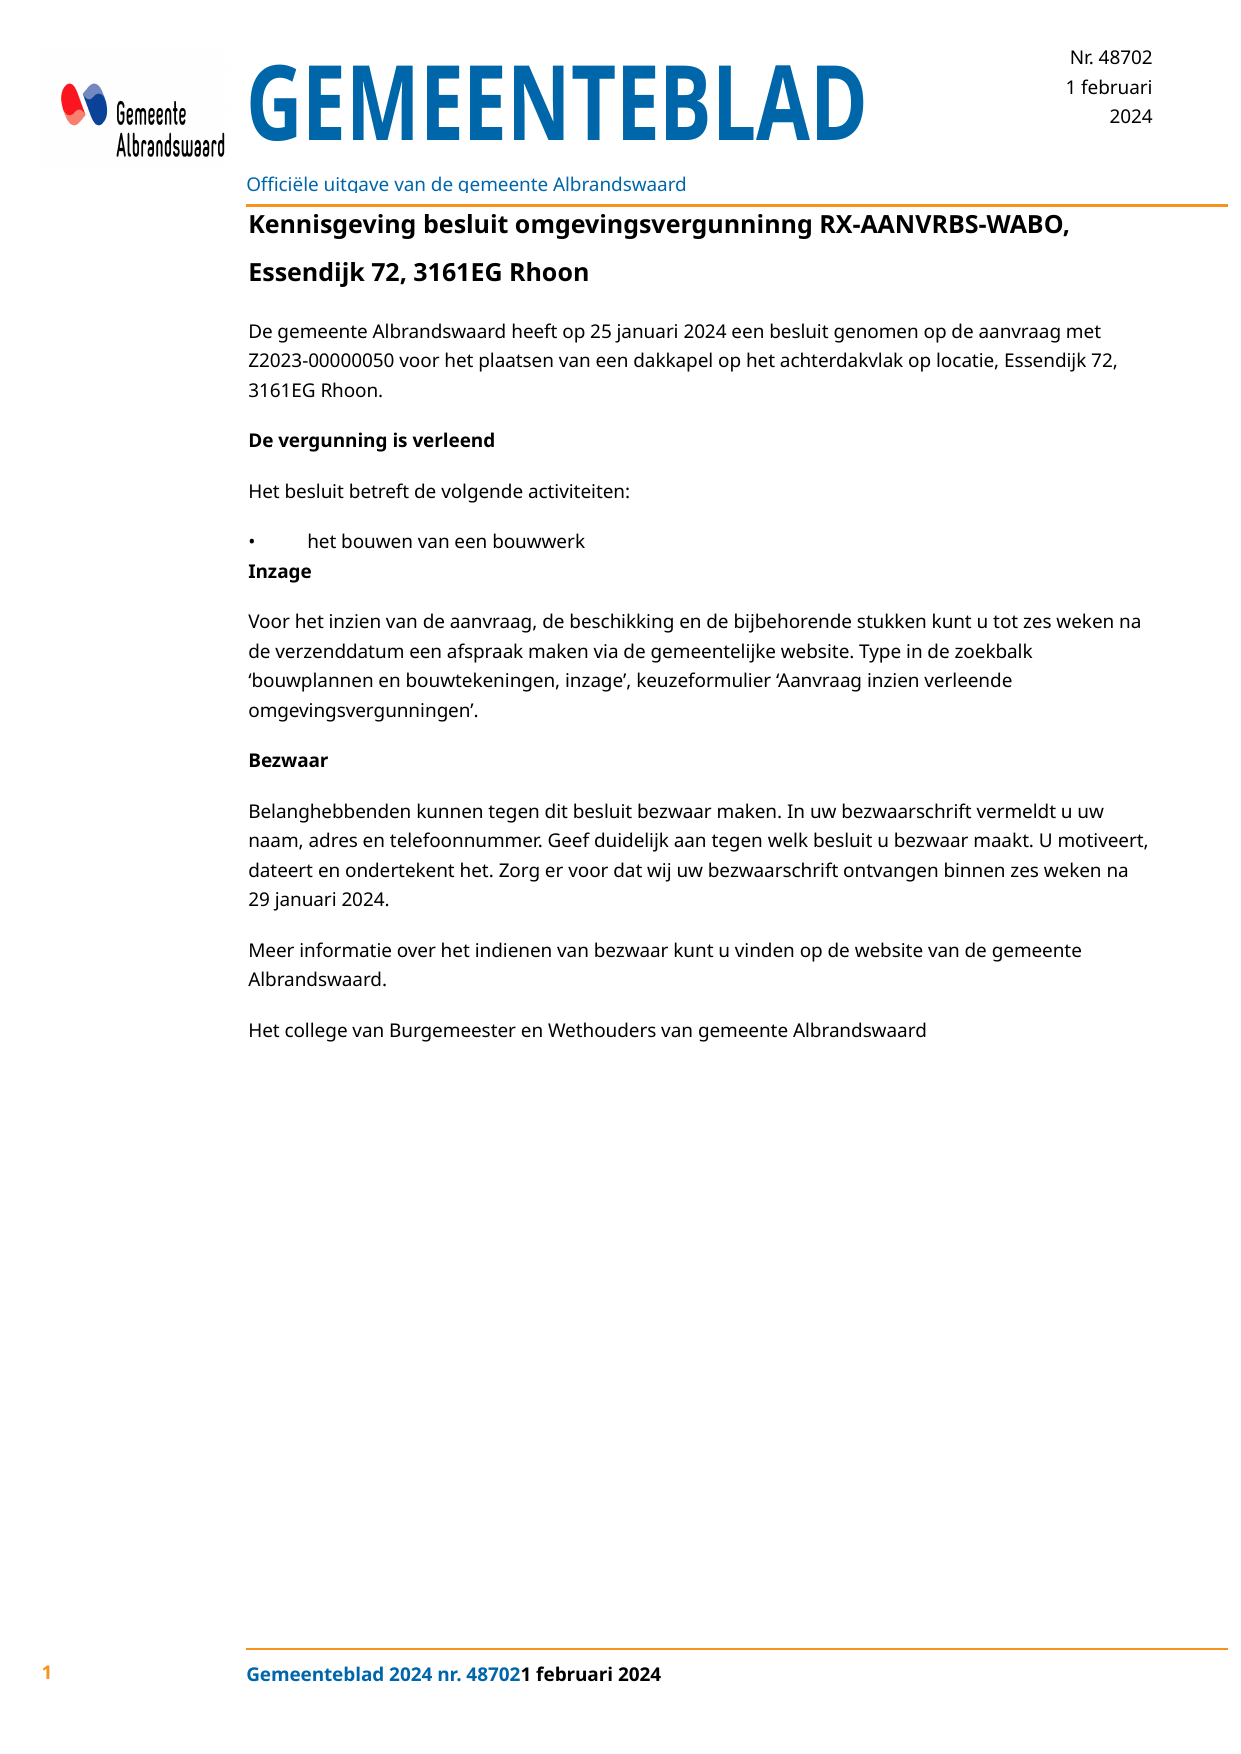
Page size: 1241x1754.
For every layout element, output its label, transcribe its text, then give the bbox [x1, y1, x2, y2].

text Bezwaar [248, 747, 1152, 773]
list het bouwen van een bouwwerk [248, 528, 1152, 554]
text De vergunning is verleend [248, 427, 1152, 453]
text Belanghebbenden kunnen tegen dit besluit bezwaar maken. In uw bezwaarschrift vermeldt u uw naam, adres en telefoonnummer. Geef duidelijk aan tegen welk besluit u bezwaar maakt. U motiveert, dateert en ondertekent het. Zorg er voor dat wij uw bezwaarschrift ontvangen binnen zes weken na 29 januari 2024. [248, 798, 1152, 912]
text Inzage [248, 558, 1152, 584]
text Voor het inzien van de aanvraag, de beschikking en de bijbehorende stukken kunt u tot zes weken na de verzenddatum een afspraak maken via de gemeentelijke website. Type in de zoekbalk ‘bouwplannen en bouwtekeningen, inzage’, keuzeformulier ‘Aanvraag inzien verleende omgevingsvergunningen’. [248, 608, 1152, 723]
picture [41, 47, 231, 172]
text Het besluit betreft de volgende activiteiten: [248, 478, 1152, 504]
text De gemeente Albrandswaard heeft op 25 januari 2024 een besluit genomen op de aanvraag met Z2023-00000050 voor het plaatsen van een dakkapel op het achterdakvlak op locatie, Essendijk 72, 3161EG Rhoon. [248, 318, 1152, 403]
text Het college van Burgemeester en Wethouders van gemeente Albrandswaard [248, 1017, 1152, 1043]
text Meer informatie over het indienen van bezwaar kunt u vinden op de website van de gemeente Albrandswaard. [248, 937, 1152, 992]
text Kennisgeving besluit omgevingsvergunninng RX-AANVRBS-WABO, Essendijk 72, 3161EG Rhoon [248, 207, 1152, 288]
